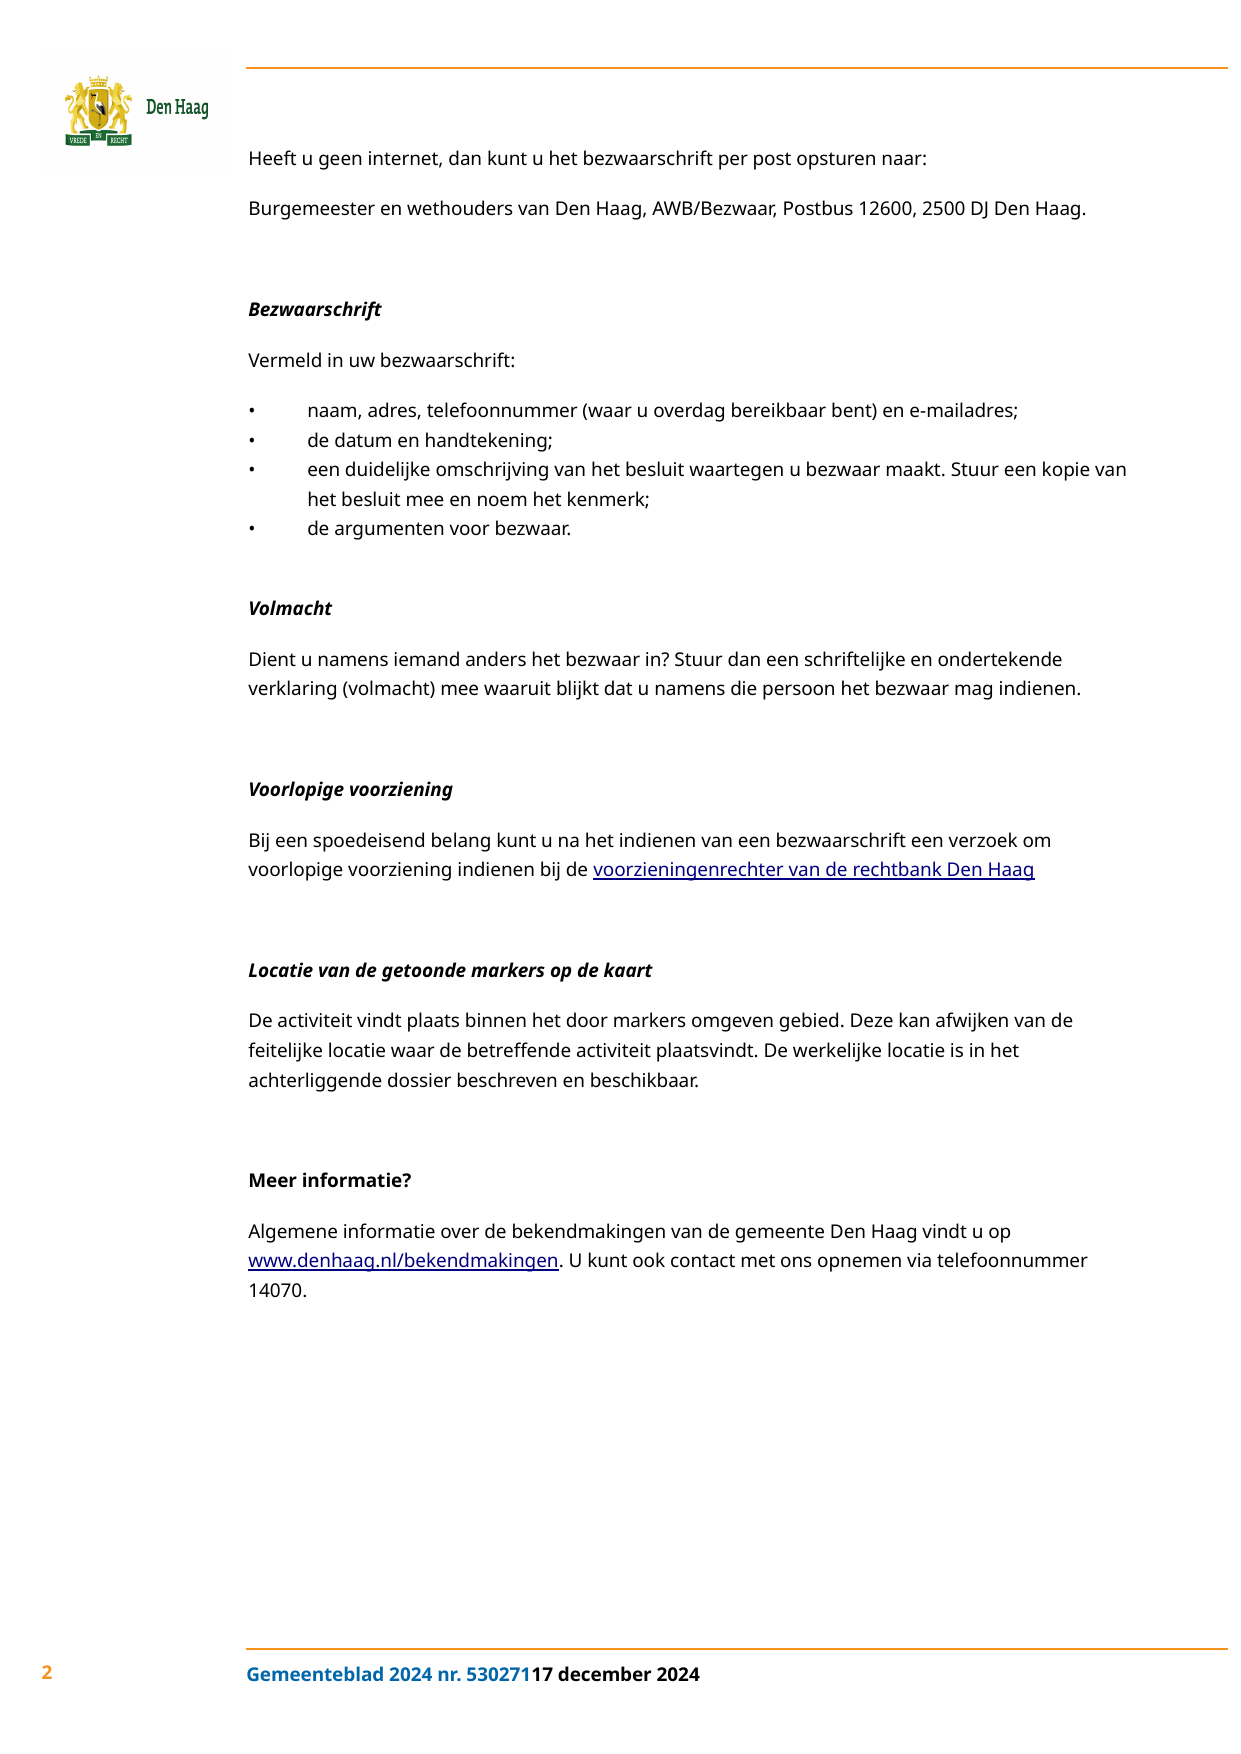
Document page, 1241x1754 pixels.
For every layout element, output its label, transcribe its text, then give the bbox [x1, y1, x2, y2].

list een duidelijke omschrijving van het besluit waartegen u bezwaar maakt. Stuur een kopie van het besluit mee en noem het kenmerk; [248, 456, 1152, 512]
text Volmacht [248, 596, 1152, 621]
text Algemene informatie over de bekendmakingen van de gemeente Den Haag vindt u op www.denhaag.nl/bekendmakingen. U kunt ook contact met ons opnemen via telefoonnummer 14070. [248, 1218, 1152, 1303]
text Dient u namens iemand anders het bezwaar in? Stuur dan een schriftelijke en ondertekende verklaring (volmacht) mee waaruit blijkt dat u namens die persoon het bezwaar mag indienen. [248, 646, 1152, 701]
text Burgemeester en wethouders van Den Haag, AWB/Bezwaar, Postbus 12600, 2500 DJ Den Haag. [248, 196, 1152, 221]
text Locatie van de getoonde markers op de kaart [248, 957, 1152, 983]
text Meer informatie? [248, 1168, 1152, 1193]
text Bij een spoedeisend belang kunt u na het indienen van een bezwaarschrift een verzoek om voorlopige voorziening indienen bij de voorzieningenrechter van de rechtbank Den Haag [248, 827, 1152, 882]
text Voorlopige voorziening [248, 776, 1152, 802]
picture [41, 47, 231, 172]
list de datum en handtekening; [248, 427, 1152, 453]
list naam, adres, telefoonnummer (waar u overdag bereikbaar bent) en e-mailadres; [248, 397, 1152, 423]
text Vermeld in uw bezwaarschrift: [248, 347, 1152, 373]
text Bezwaarschrift [248, 296, 1152, 322]
text De activiteit vindt plaats binnen het door markers omgeven gebied. Deze kan afwijken van de feitelijke locatie waar de betreffende activiteit plaatsvindt. De werkelijke locatie is in het achterliggende dossier beschreven en beschikbaar. [248, 1008, 1152, 1093]
text Heeft u geen internet, dan kunt u het bezwaarschrift per post opsturen naar: [248, 145, 1152, 171]
list de argumenten voor bezwaar. [248, 516, 1152, 541]
